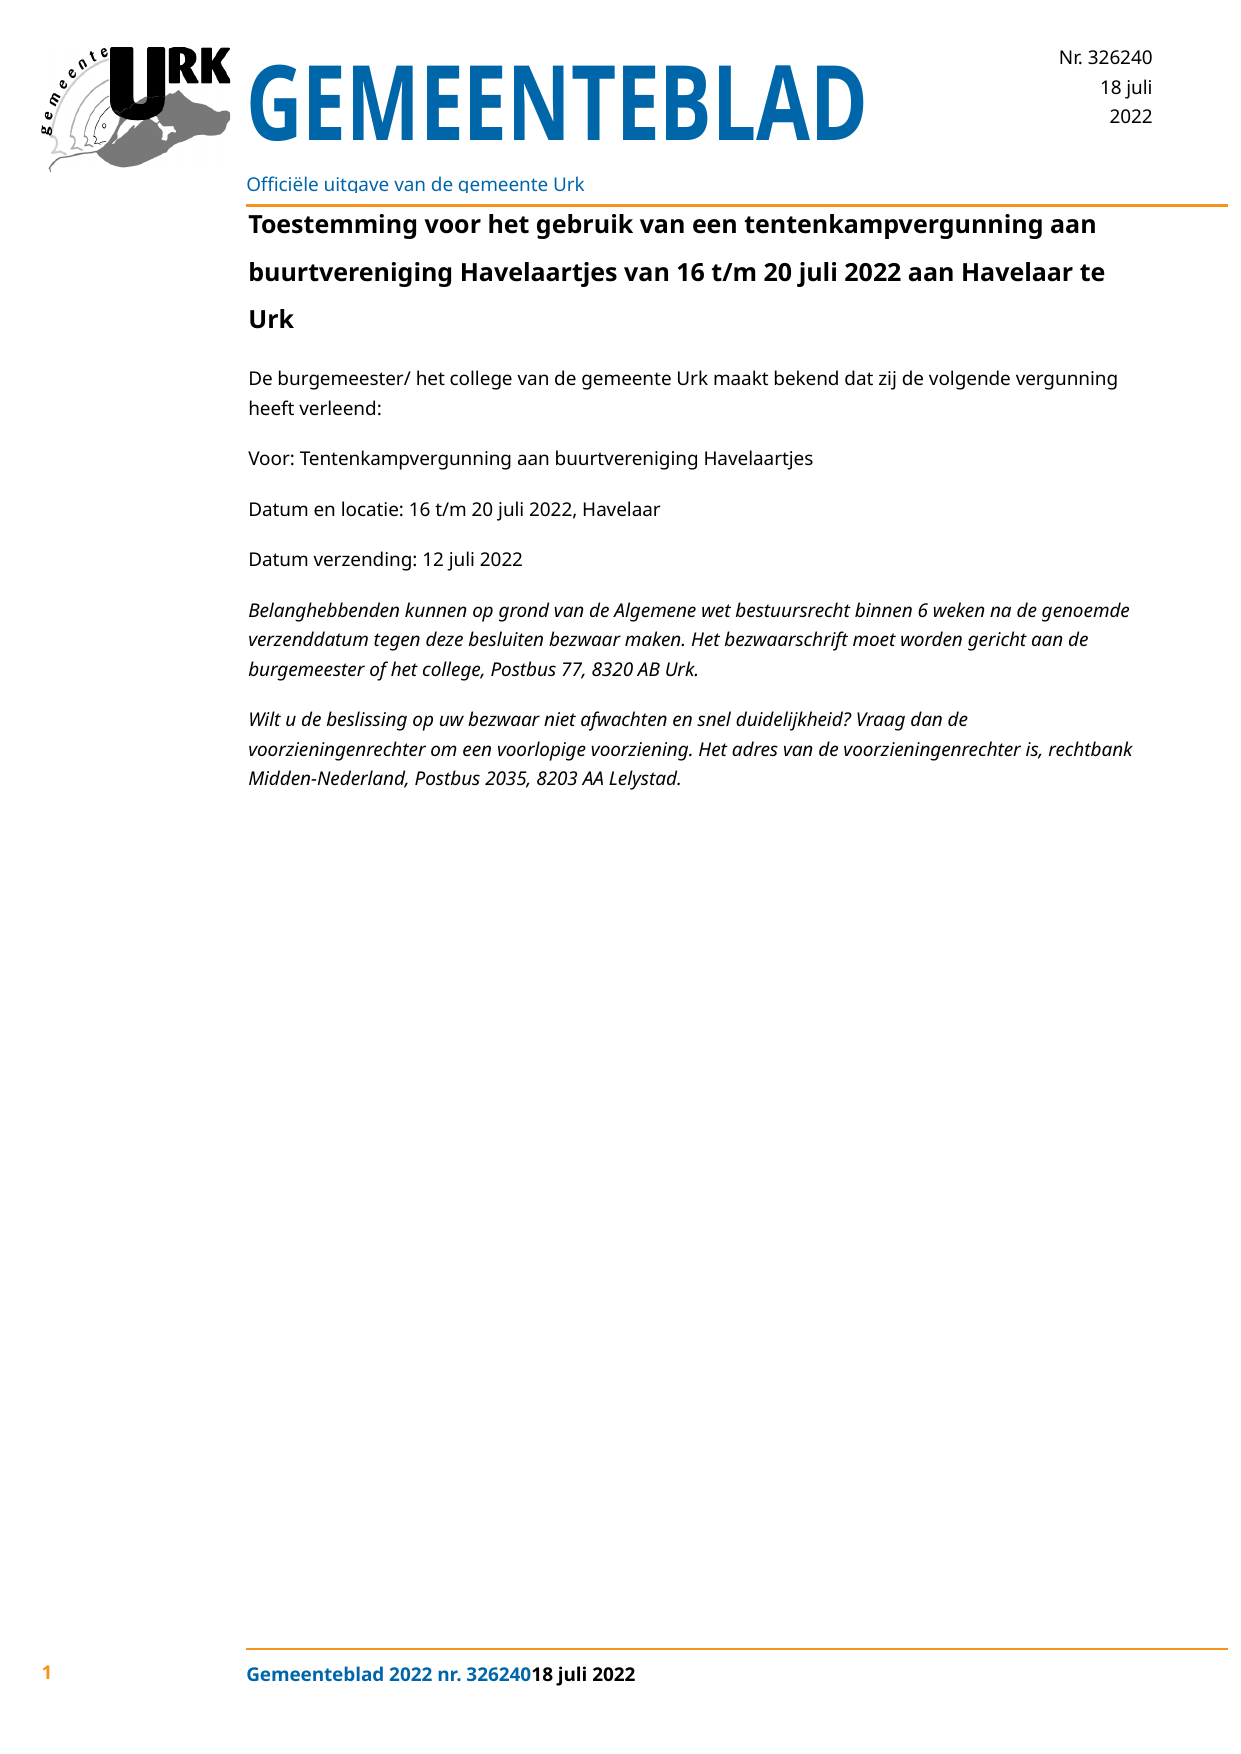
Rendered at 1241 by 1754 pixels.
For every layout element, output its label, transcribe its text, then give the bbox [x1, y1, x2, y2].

text Datum verzending: 12 juli 2022 [248, 546, 1152, 572]
text Voor: Tentenkampvergunning aan buurtvereniging Havelaartjes [248, 446, 1152, 471]
text Datum en locatie: 16 t/m 20 juli 2022, Havelaar [248, 496, 1152, 522]
picture [41, 47, 231, 172]
text Belanghebbenden kunnen op grond van de Algemene wet bestuursrecht binnen 6 weken na de genoemde verzenddatum tegen deze besluiten bezwaar maken. Het bezwaarschrift moet worden gericht aan de burgemeester of het college, Postbus 77, 8320 AB Urk. [248, 597, 1152, 682]
text De burgemeester/ het college van de gemeente Urk maakt bekend dat zij de volgende vergunning heeft verleend: [248, 366, 1152, 421]
text Wilt u de beslissing op uw bezwaar niet afwachten en snel duidelijkheid? Vraag dan de voorzieningenrechter om een voorlopige voorziening. Het adres van de voorzieningenrechter is, rechtbank Midden-Nederland, Postbus 2035, 8203 AA Lelystad. [248, 706, 1152, 791]
text Toestemming voor het gebruik van een tentenkampvergunning aan buurtvereniging Havelaartjes van 16 t/m 20 juli 2022 aan Havelaar te Urk [248, 207, 1152, 336]
